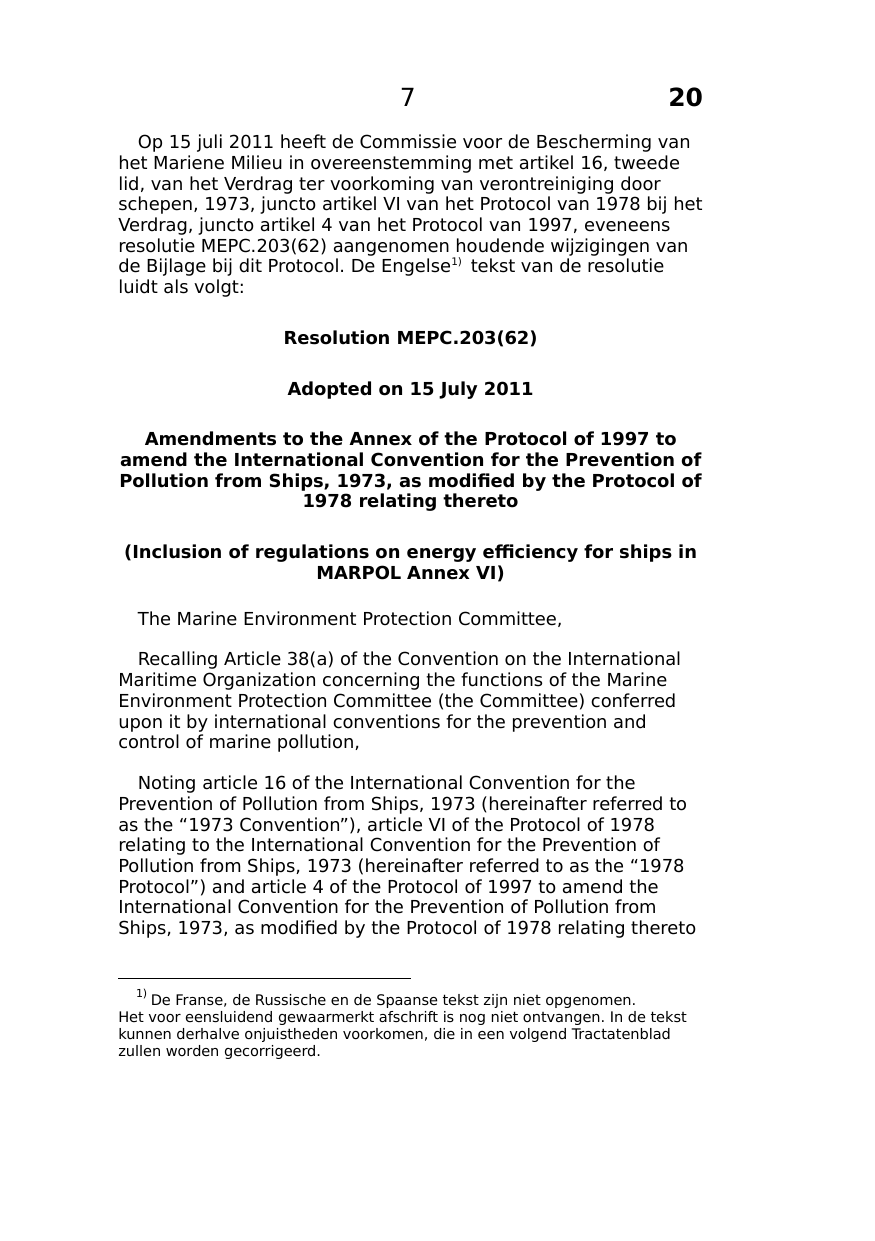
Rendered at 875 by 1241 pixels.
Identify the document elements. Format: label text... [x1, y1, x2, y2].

text Op 15 juli 2011 heeft de Commissie voor de Bescherming van het Mariene Milieu in overeenstemming met artikel 16, tweede lid, van het Verdrag ter voorkoming van verontreiniging door schepen, 1973, juncto artikel VI van het Protocol van 1978 bij het Verdrag, juncto artikel 4 van het Protocol van 1997, eveneens resolutie MEPC.203(62) aangenomen houdende wijzigingen van de Bijlage bij dit Protocol. De Engelse tekst van de resolutie luidt als volgt: [118, 132, 703, 298]
subtitle (Inclusion of regulations on energy efficiency for ships in MARPOL Annex VI) [118, 542, 703, 583]
subtitle Amendments to the Annex of the Protocol of 1997 to amend the International Convention for the Prevention of Pollution from Ships, 1973, as modified by the Protocol of 1978 relating thereto [118, 429, 703, 512]
text Recalling Article 38(a) of the Convention on the International Maritime Organization concerning the functions of the Marine Environment Protection Committee (the Committee) conferred upon it by international conventions for the prevention and control of marine pollution, [118, 649, 703, 753]
subtitle Resolution MEPC.203(62) [118, 328, 703, 348]
subtitle Adopted on 15 July 2011 [118, 378, 703, 399]
text The Marine Environment Protection Committee, [118, 608, 703, 629]
text Het voor eensluidend gewaarmerkt afschrift is nog niet ontvangen. In de tekst kunnen derhalve onjuistheden voorkomen, die in een volgend Tractatenblad zullen worden gecorrigeerd. [118, 1009, 703, 1060]
text De Franse, de Russische en de Spaanse tekst zijn niet opgenomen. [118, 987, 703, 1009]
text Noting article 16 of the International Convention for the Prevention of Pollution from Ships, 1973 (hereinafter referred to as the “1973 Convention”), article VI of the Protocol of 1978 relating to the International Convention for the Prevention of Pollution from Ships, 1973 (hereinafter referred to as the “1978 Protocol”) and article 4 of the Protocol of 1997 to amend the International Convention for the Prevention of Pollution from Ships, 1973, as modified by the Protocol of 1978 relating thereto [118, 773, 703, 939]
